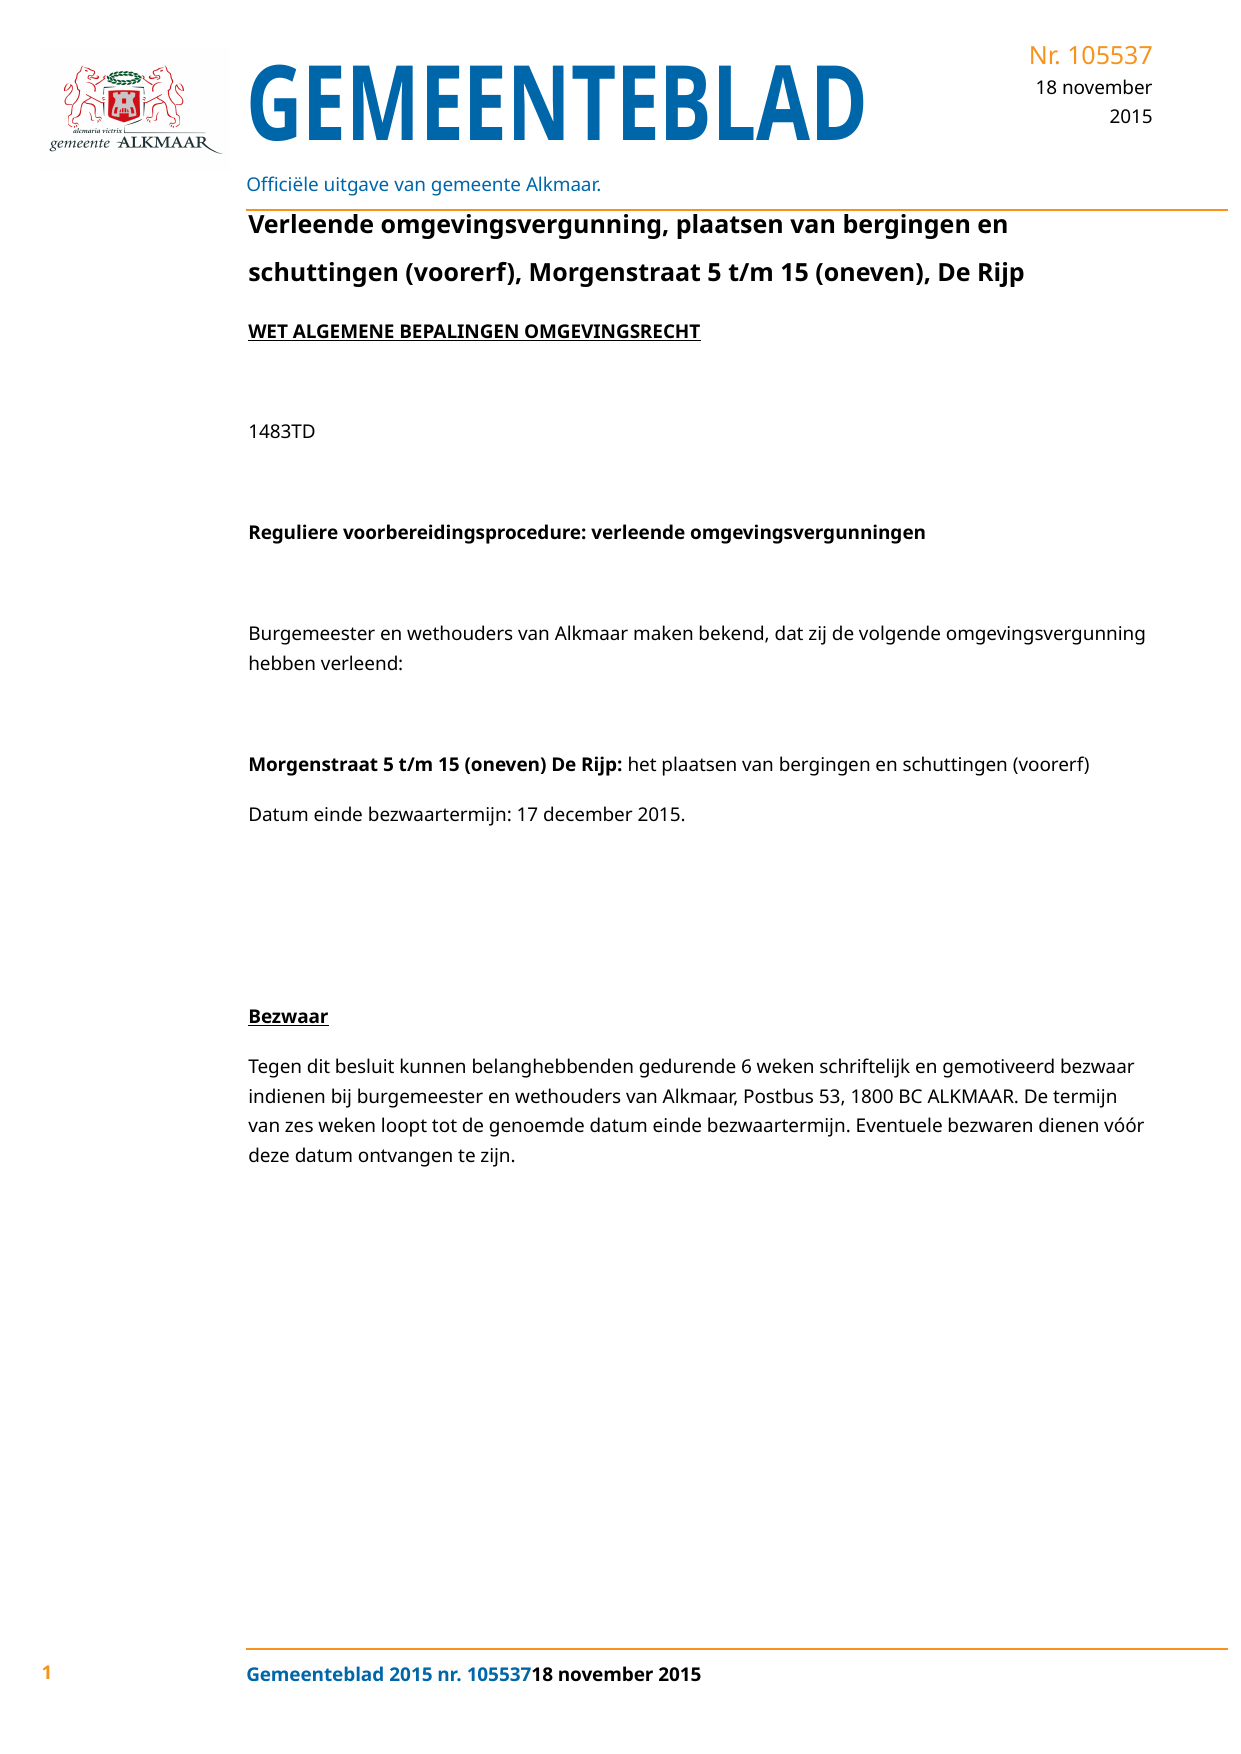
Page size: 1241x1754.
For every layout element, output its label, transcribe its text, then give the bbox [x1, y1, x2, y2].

text WET ALGEMENE BEPALINGEN OMGEVINGSRECHT [248, 318, 1152, 344]
text Burgemeester en wethouders van Alkmaar maken bekend, dat zij de volgende omgevingsvergunning hebben verleend: [248, 620, 1152, 676]
text Morgenstraat 5 t/m 15 (oneven) De Rijp: het plaatsen van bergingen en schuttingen (voorerf) [248, 751, 1152, 777]
picture [41, 47, 231, 172]
text Reguliere voorbereidingsprocedure: verleende omgevingsvergunningen [248, 519, 1152, 545]
text Tegen dit besluit kunnen belanghebbenden gedurende 6 weken schriftelijk en gemotiveerd bezwaar indienen bij burgemeester en wethouders van Alkmaar, Postbus 53, 1800 BC ALKMAAR. De termijn van zes weken loopt tot de genoemde datum einde bezwaartermijn. Eventuele bezwaren dienen vóór deze datum ontvangen te zijn. [248, 1053, 1152, 1168]
text Datum einde bezwaartermijn: 17 december 2015. [248, 801, 1152, 827]
text 1483TD [248, 419, 1152, 444]
text Verleende omgevingsvergunning, plaatsen van bergingen en schuttingen (voorerf), Morgenstraat 5 t/m 15 (oneven), De Rijp [248, 211, 1152, 288]
text Bezwaar [248, 1003, 1152, 1029]
